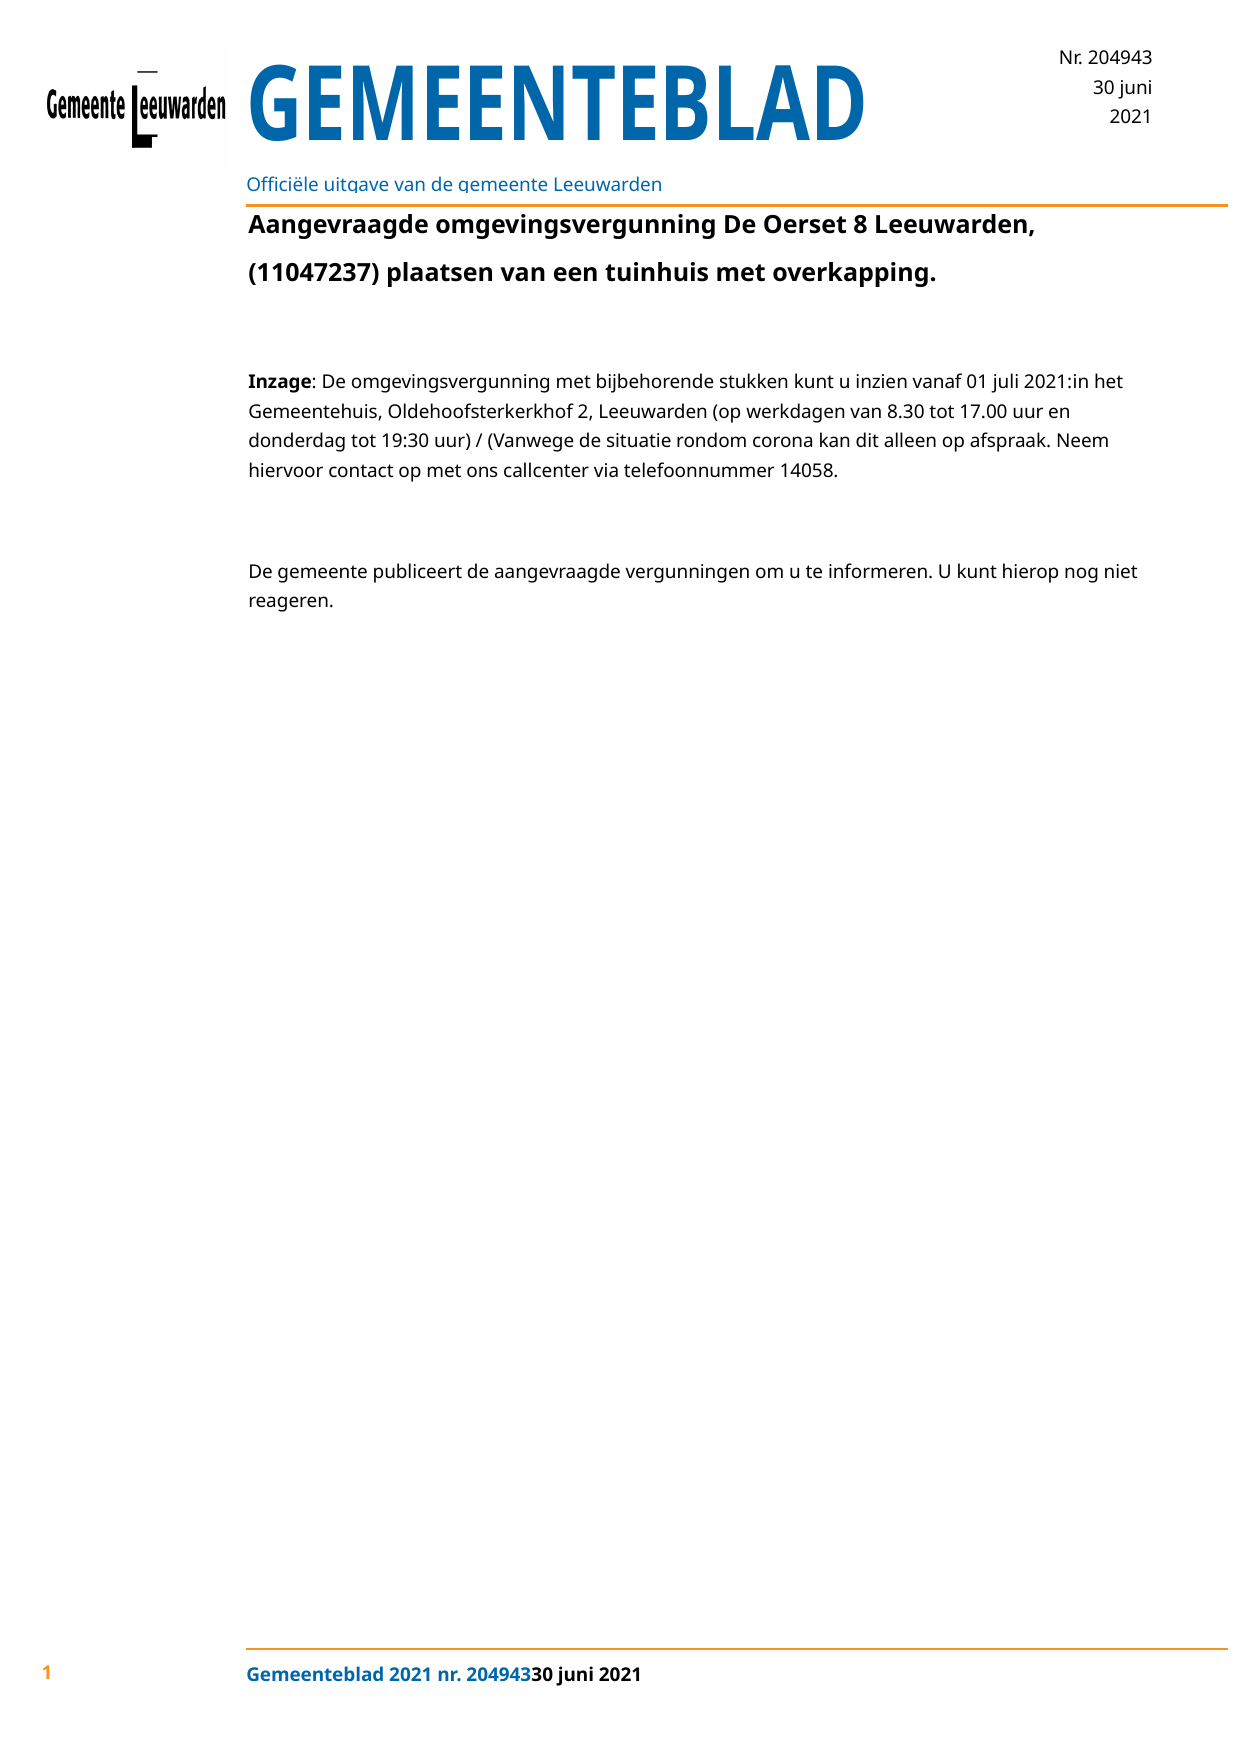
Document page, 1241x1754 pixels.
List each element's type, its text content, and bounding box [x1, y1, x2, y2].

picture [41, 47, 231, 172]
text Inzage: De omgevingsvergunning met bijbehorende stukken kunt u inzien vanaf 01 juli 2021:in het Gemeentehuis, Oldehoofsterkerkhof 2, Leeuwarden (op werkdagen van 8.30 tot 17.00 uur en donderdag tot 19:30 uur) / (Vanwege de situatie rondom corona kan dit alleen op afspraak. Neem hiervoor contact op met ons callcenter via telefoonnummer 14058. [248, 368, 1152, 483]
text Aangevraagde omgevingsvergunning De Oerset 8 Leeuwarden, (11047237) plaatsen van een tuinhuis met overkapping. [248, 207, 1152, 288]
text De gemeente publiceert de aangevraagde vergunningen om u te informeren. U kunt hierop nog niet reageren. [248, 558, 1152, 613]
